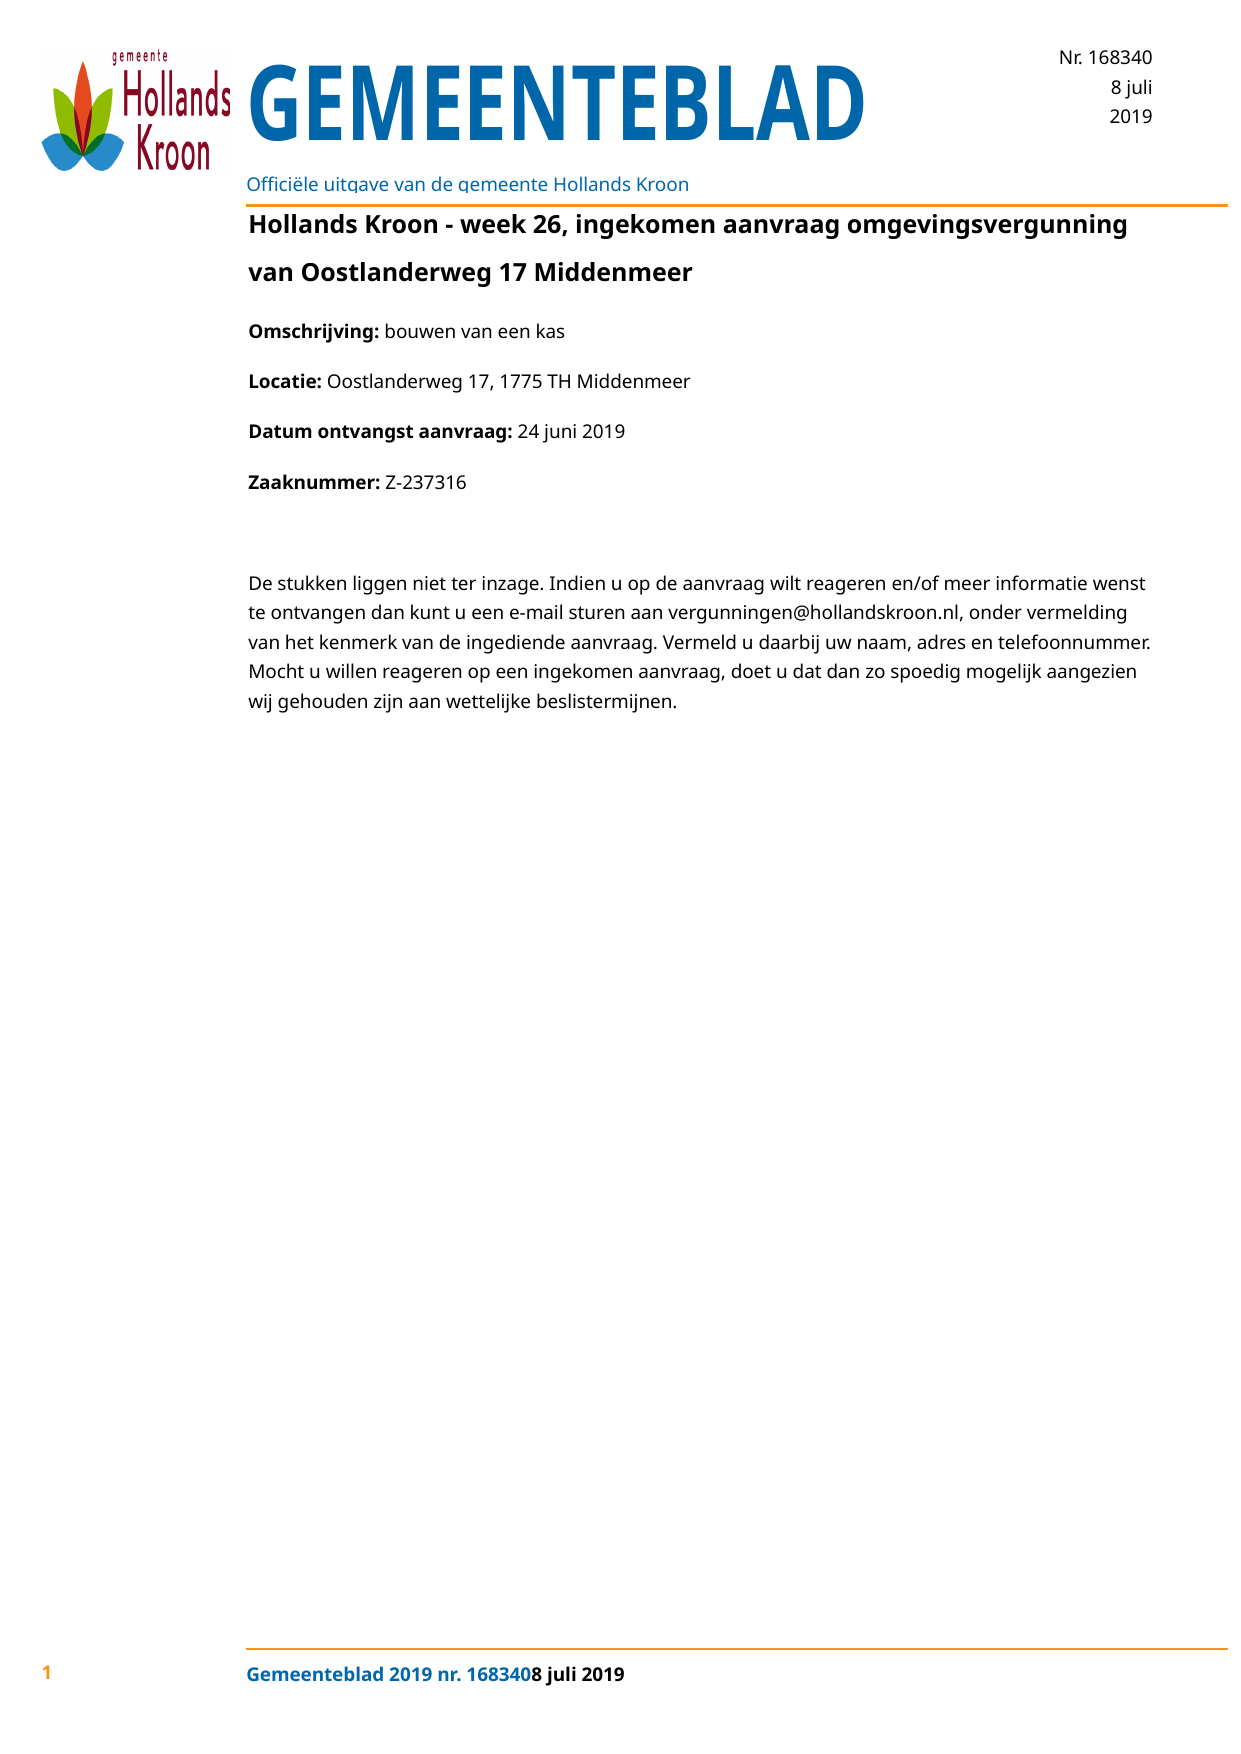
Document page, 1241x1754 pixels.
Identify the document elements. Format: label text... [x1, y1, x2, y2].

text Hollands Kroon - week 26, ingekomen aanvraag omgevingsvergunning van Oostlanderweg 17 Middenmeer [248, 207, 1152, 288]
text De stukken liggen niet ter inzage. Indien u op de aanvraag wilt reageren en/of meer informatie wenst te ontvangen dan kunt u een e-mail sturen aan vergunningen@hollandskroon.nl, onder vermelding van het kenmerk van de ingediende aanvraag. Vermeld u daarbij uw naam, adres en telefoonnummer. Mocht u willen reageren op een ingekomen aanvraag, doet u dat dan zo spoedig mogelijk aangezien wij gehouden zijn aan wettelijke beslistermijnen. [248, 570, 1152, 714]
text Datum ontvangst aanvraag: 24 juni 2019 [248, 419, 1152, 444]
picture [41, 47, 231, 172]
text Zaaknummer: Z-237316 [248, 469, 1152, 495]
text Omschrijving: bouwen van een kas [248, 318, 1152, 344]
text Locatie: Oostlanderweg 17, 1775 TH Middenmeer [248, 368, 1152, 394]
